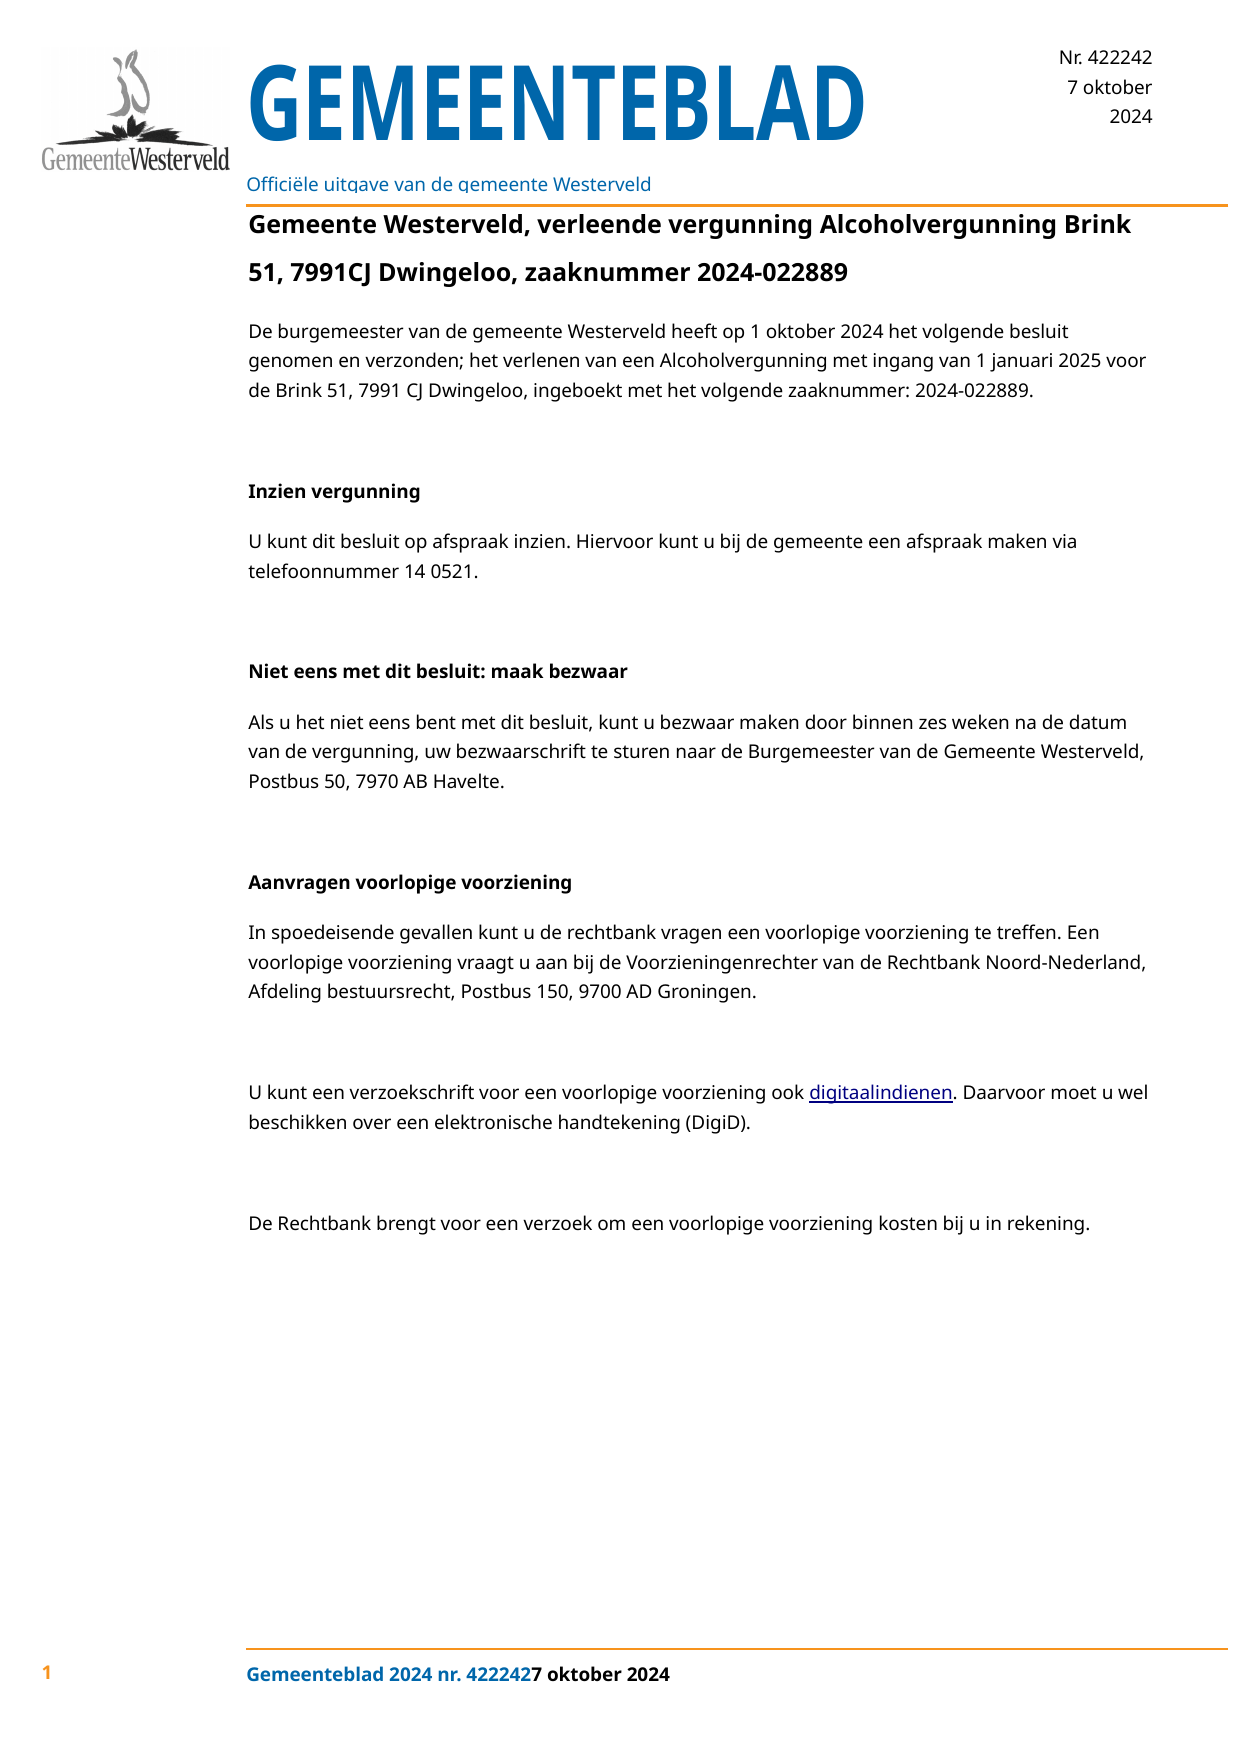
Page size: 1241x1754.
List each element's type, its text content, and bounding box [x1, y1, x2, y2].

text De Rechtbank brengt voor een verzoek om een voorlopige voorziening kosten bij u in rekening. [248, 1210, 1152, 1236]
text U kunt een verzoekschrift voor een voorlopige voorziening ook digitaalindienen. Daarvoor moet u wel beschikken over een elektronische handtekening (DigiD). [248, 1079, 1152, 1135]
text U kunt dit besluit op afspraak inzien. Hiervoor kunt u bij de gemeente een afspraak maken via telefoonnummer 14 0521. [248, 528, 1152, 584]
text Inzien vergunning [248, 478, 1152, 504]
text De burgemeester van de gemeente Westerveld heeft op 1 oktober 2024 het volgende besluit genomen en verzonden; het verlenen van een Alcoholvergunning met ingang van 1 januari 2025 voor de Brink 51, 7991 CJ Dwingeloo, ingeboekt met het volgende zaaknummer: 2024-022889. [248, 318, 1152, 403]
picture [41, 47, 231, 172]
text Aanvragen voorlopige voorziening [248, 869, 1152, 895]
text Niet eens met dit besluit: maak bezwaar [248, 659, 1152, 684]
text Gemeente Westerveld, verleende vergunning Alcoholvergunning Brink 51, 7991CJ Dwingeloo, zaaknummer 2024-022889 [248, 207, 1152, 288]
text Als u het niet eens bent met dit besluit, kunt u bezwaar maken door binnen zes weken na de datum van de vergunning, uw bezwaarschrift te sturen naar de Burgemeester van de Gemeente Westerveld, Postbus 50, 7970 AB Havelte. [248, 709, 1152, 794]
text In spoedeisende gevallen kunt u de rechtbank vragen een voorlopige voorziening te treffen. Een voorlopige voorziening vraagt u aan bij de Voorzieningenrechter van de Rechtbank Noord-Nederland, Afdeling bestuursrecht, Postbus 150, 9700 AD Groningen. [248, 919, 1152, 1004]
